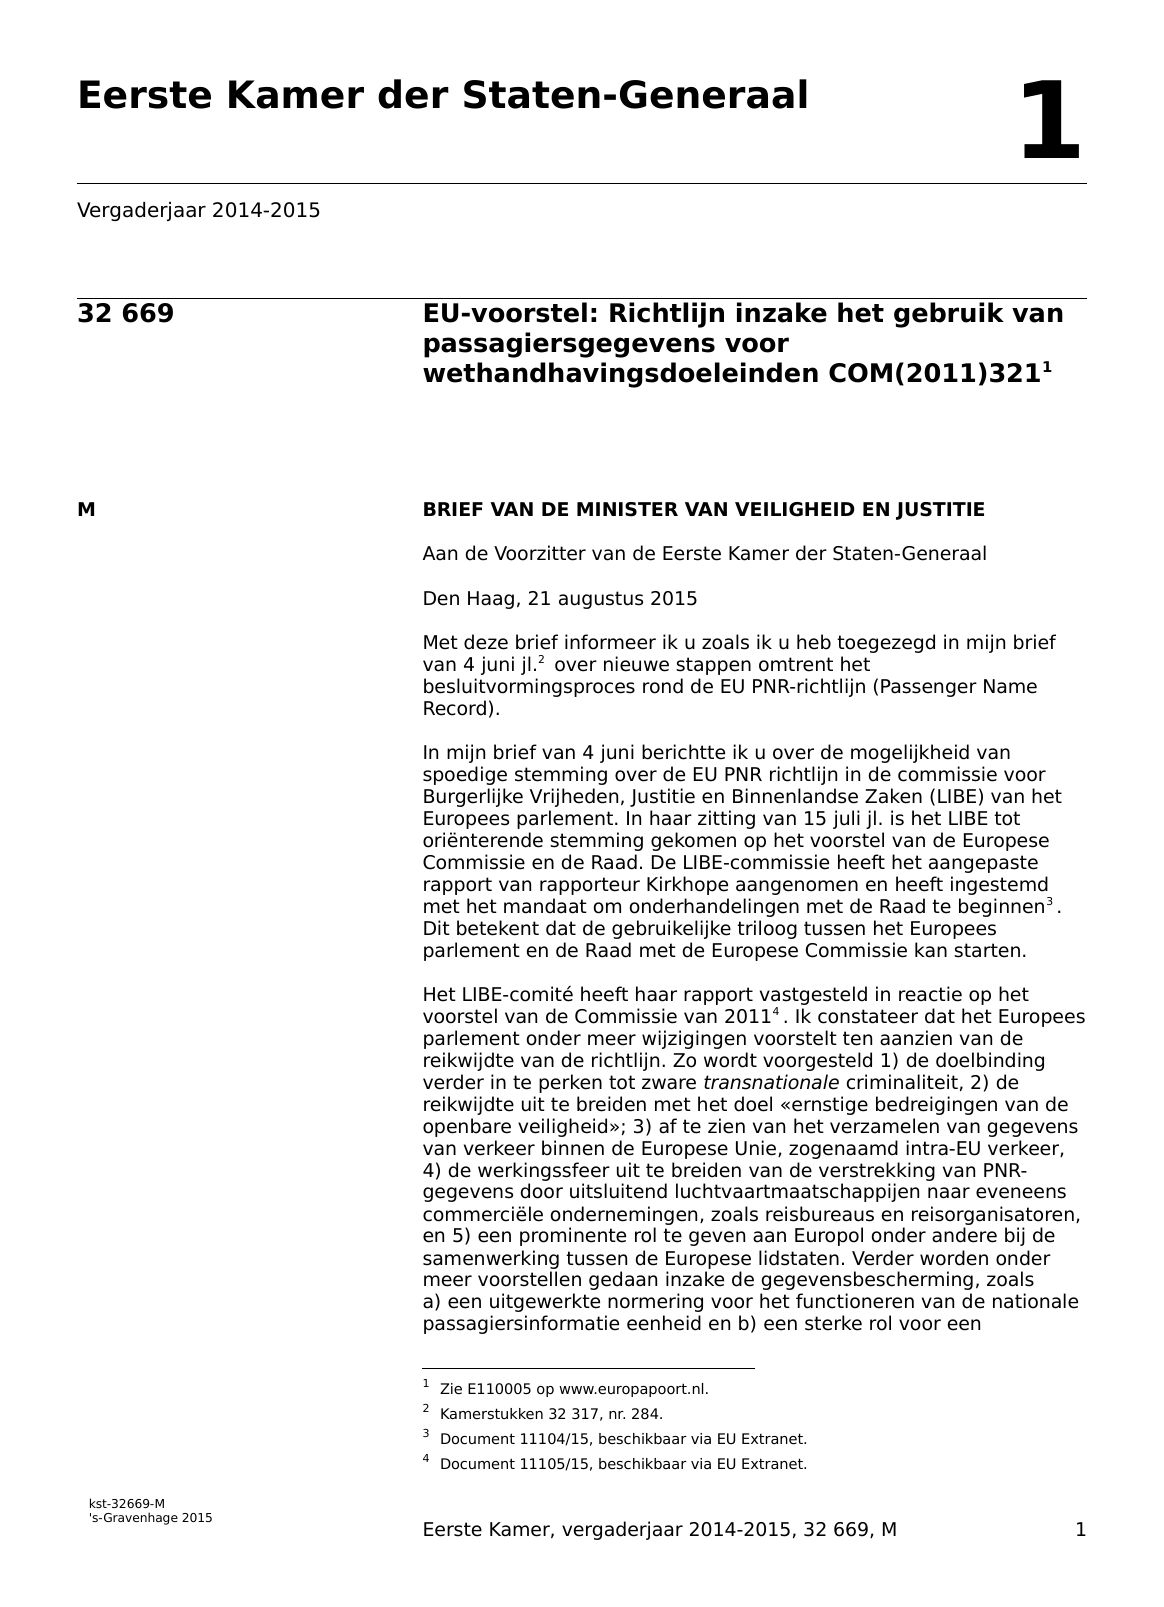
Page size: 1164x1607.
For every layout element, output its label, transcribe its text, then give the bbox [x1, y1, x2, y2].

text Document 11104/15, beschikbaar via EU Extranet. [422, 1427, 1087, 1449]
subtitle M BRIEF VAN DE MINISTER VAN VEILIGHEID EN JUSTITIE [77, 499, 1087, 521]
text Met deze brief informeer ik u zoals ik u heb toegezegd in mijn brief van 4 juni jl. over nieuwe stappen omtrent het besluitvormingsproces rond de EU PNR-richtlijn (Passenger Name Record). [422, 632, 1087, 719]
text Document 11105/15, beschikbaar via EU Extranet. [422, 1452, 1087, 1474]
table_header 1 [886, 59, 1087, 183]
text Den Haag, 21 augustus 2015 [422, 587, 1087, 609]
text kst-32669-M [88, 1497, 323, 1511]
text Kamerstukken 32 317, nr. 284. [422, 1402, 1087, 1424]
table_cell Vergaderjaar 2014-2015 [77, 184, 1087, 298]
subtitle 32 669 EU-voorstel: Richtlijn inzake het gebruik van passagiersgegevens voor wethandhavingsdoeleinden COM(2011)321 [77, 299, 1087, 388]
text Aan de Voorzitter van de Eerste Kamer der Staten-Generaal [422, 543, 1087, 565]
text Het LIBE-comité heeft haar rapport vastgesteld in reactie op het voorstel van de Commissie van 2011. Ik constateer dat het Europees parlement onder meer wijzigingen voorstelt ten aanzien van de reikwijdte van de richtlijn. Zo wordt voorgesteld 1) de doelbinding verder in te perken tot zware transnationale criminaliteit, 2) de reikwijdte uit te breiden met het doel «ernstige bedreigingen van de openbare veiligheid»; 3) af te zien van het verzamelen van gegevens van verkeer binnen de Europese Unie, zogenaamd intra-EU verkeer, 4) de werkingssfeer uit te breiden van de verstrekking van PNR-gegevens door uitsluitend luchtvaartmaatschappijen naar eveneens commerciële ondernemingen, zoals reisbureaus en reisorganisatoren, en 5) een prominente rol te geven aan Europol onder andere bij de samenwerking tussen de Europese lidstaten. Verder worden onder meer voorstellen gedaan inzake de gegevensbescherming, zoals a) een uitgewerkte normering voor het functioneren van de nationale passagiersinformatie eenheid en b) een sterke rol voor een [422, 984, 1087, 1335]
text 's-Gravenhage 2015 [88, 1511, 323, 1525]
text In mijn brief van 4 juni berichtte ik u over de mogelijkheid van spoedige stemming over de EU PNR richtlijn in de commissie voor Burgerlijke Vrijheden, Justitie en Binnenlandse Zaken (LIBE) van het Europees parlement. In haar zitting van 15 juli jl. is het LIBE tot oriënterende stemming gekomen op het voorstel van de Europese Commissie en de Raad. De LIBE-commissie heeft het aangepaste rapport van rapporteur Kirkhope aangenomen en heeft ingestemd met het mandaat om onderhandelingen met de Raad te beginnen. Dit betekent dat de gebruikelijke triloog tussen het Europees parlement en de Raad met de Europese Commissie kan starten. [422, 742, 1087, 961]
table_header Eerste Kamer der Staten-Generaal [77, 59, 886, 183]
text Zie E110005 op www.europapoort.nl. [422, 1377, 1087, 1399]
